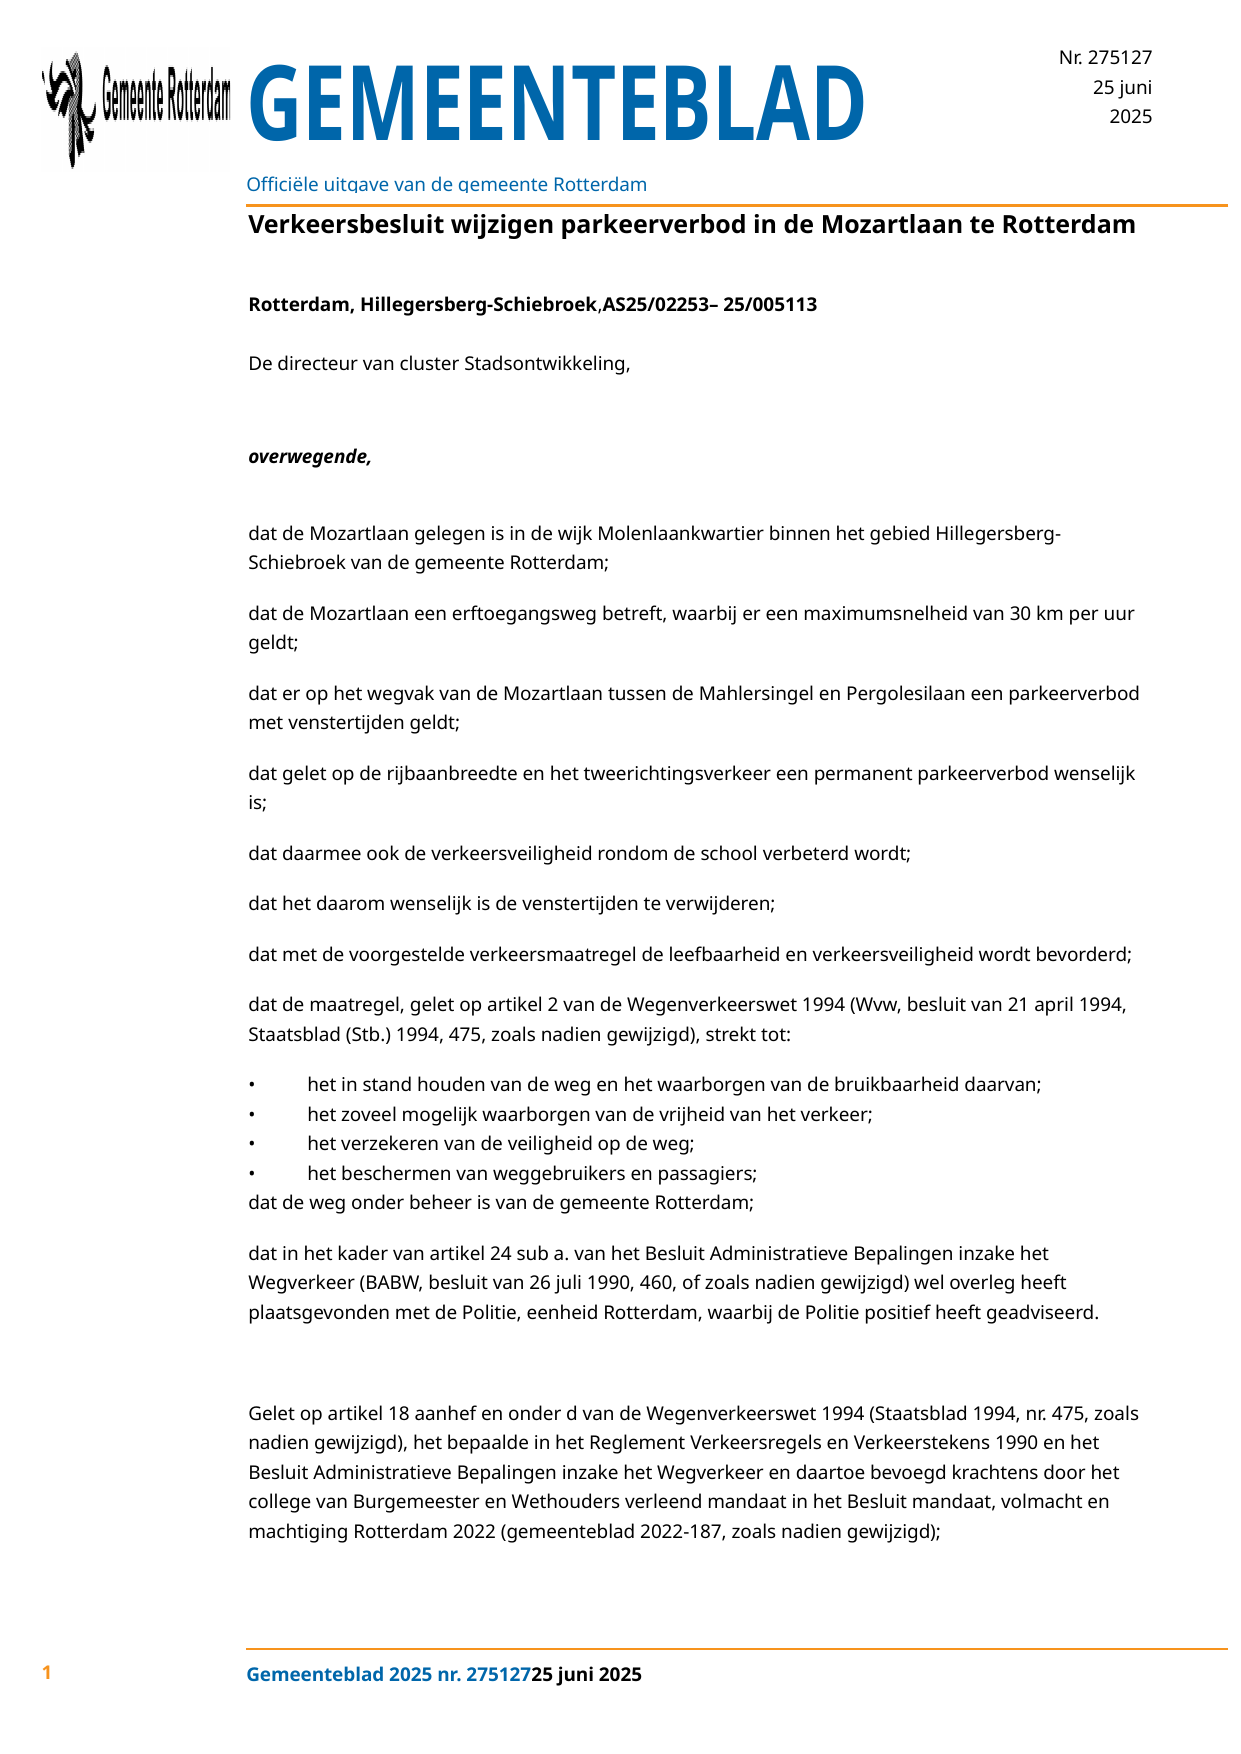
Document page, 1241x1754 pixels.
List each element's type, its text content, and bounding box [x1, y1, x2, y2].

text dat de maatregel, gelet op artikel 2 van de Wegenverkeerswet 1994 (Wvw, besluit van 21 april 1994, Staatsblad (Stb.) 1994, 475, zoals nadien gewijzigd), strekt tot: [248, 991, 1152, 1046]
text dat het daarom wenselijk is de venstertijden te verwijderen; [248, 890, 1152, 916]
text Gelet op artikel 18 aanhef en onder d van de Wegenverkeerswet 1994 (Staatsblad 1994, nr. 475, zoals nadien gewijzigd), het bepaalde in het Reglement Verkeersregels en Verkeerstekens 1990 en het Besluit Administratieve Bepalingen inzake het Wegverkeer en daartoe bevoegd krachtens door het college van Burgemeester en Wethouders verleend mandaat in het Besluit mandaat, volmacht en machtiging Rotterdam 2022 (gemeenteblad 2022-187, zoals nadien gewijzigd); [248, 1400, 1152, 1544]
text dat in het kader van artikel 24 sub a. van het Besluit Administratieve Bepalingen inzake het Wegverkeer (BABW, besluit van 26 juli 1990, 460, of zoals nadien gewijzigd) wel overleg heeft plaatsgevonden met de Politie, eenheid Rotterdam, waarbij de Politie positief heeft geadviseerd. [248, 1240, 1152, 1325]
text dat met de voorgestelde verkeersmaatregel de leefbaarheid en verkeersveiligheid wordt bevorderd; [248, 941, 1152, 966]
list het in stand houden van de weg en het waarborgen van de bruikbaarheid daarvan; [248, 1071, 1152, 1097]
text overwegende, [248, 444, 1152, 469]
text dat de Mozartlaan gelegen is in de wijk Molenlaankwartier binnen het gebied Hillegersberg-Schiebroek van de gemeente Rotterdam; [248, 520, 1152, 575]
picture [41, 47, 231, 172]
text dat gelet op de rijbaanbreedte en het tweerichtingsverkeer een permanent parkeerverbod wenselijk is; [248, 760, 1152, 815]
text dat de Mozartlaan een erftoegangsweg betreft, waarbij er een maximumsnelheid van 30 km per uur geldt; [248, 600, 1152, 655]
list het beschermen van weggebruikers en passagiers; [248, 1160, 1152, 1186]
text dat er op het wegvak van de Mozartlaan tussen de Mahlersingel en Pergolesilaan een parkeerverbod met venstertijden geldt; [248, 680, 1152, 735]
text dat de weg onder beheer is van de gemeente Rotterdam; [248, 1189, 1152, 1215]
list het verzekeren van de veiligheid op de weg; [248, 1130, 1152, 1156]
text Verkeersbesluit wijzigen parkeerverbod in de Mozartlaan te Rotterdam [248, 207, 1152, 241]
text dat daarmee ook de verkeersveiligheid rondom de school verbeterd wordt; [248, 840, 1152, 866]
text Rotterdam, Hillegersberg-Schiebroek,AS25/02253– 25/005113 [248, 291, 1152, 317]
text De directeur van cluster Stadsontwikkeling, [248, 350, 1152, 376]
list het zoveel mogelijk waarborgen van de vrijheid van het verkeer; [248, 1101, 1152, 1126]
